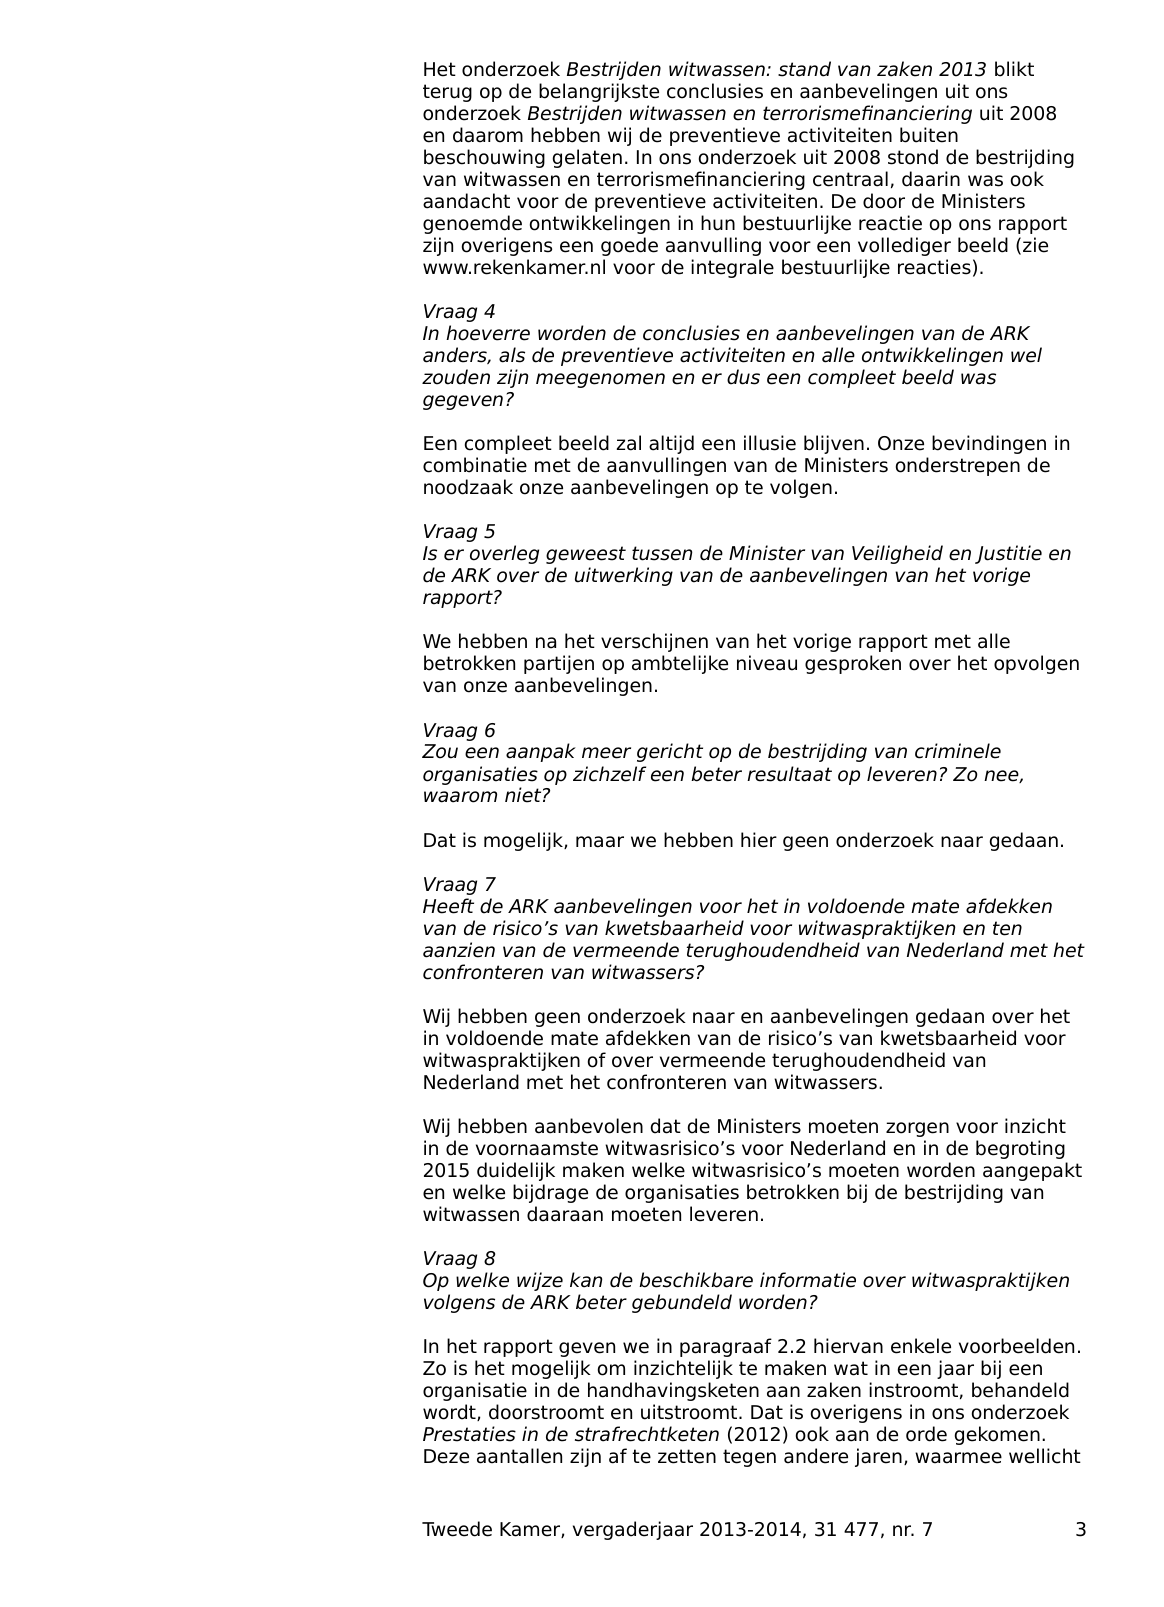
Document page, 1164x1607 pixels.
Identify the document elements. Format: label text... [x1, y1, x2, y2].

text In hoeverre worden de conclusies en aanbevelingen van de ARK anders, als de preventieve activiteiten en alle ontwikkelingen wel zouden zijn meegenomen en er dus een compleet beeld was gegeven? [422, 323, 1087, 411]
text Op welke wijze kan de beschikbare informatie over witwaspraktijken volgens de ARK beter gebundeld worden? [422, 1270, 1087, 1314]
text Wij hebben aanbevolen dat de Ministers moeten zorgen voor inzicht in de voornaamste witwasrisico’s voor Nederland en in de begroting 2015 duidelijk maken welke witwasrisico’s moeten worden aangepakt en welke bijdrage de organisaties betrokken bij de bestrijding van witwassen daaraan moeten leveren. [422, 1116, 1087, 1226]
text We hebben na het verschijnen van het vorige rapport met alle betrokken partijen op ambtelijke niveau gesproken over het opvolgen van onze aanbevelingen. [422, 631, 1087, 697]
text In het rapport geven we in paragraaf 2.2 hiervan enkele voorbeelden. Zo is het mogelijk om inzichtelijk te maken wat in een jaar bij een organisatie in de handhavingsketen aan zaken instroomt, behandeld wordt, doorstroomt en uitstroomt. Dat is overigens in ons onderzoek Prestaties in de strafrechtketen (2012) ook aan de orde gekomen. Deze aantallen zijn af te zetten tegen andere jaren, waarmee wellicht [422, 1336, 1087, 1468]
text Vraag 7 [422, 874, 1087, 896]
text Vraag 8 [422, 1248, 1087, 1270]
text Heeft de ARK aanbevelingen voor het in voldoende mate afdekken van de risico’s van kwetsbaarheid voor witwaspraktijken en ten aanzien van de vermeende terughoudendheid van Nederland met het confronteren van witwassers? [422, 896, 1087, 984]
text Een compleet beeld zal altijd een illusie blijven. Onze bevindingen in combinatie met de aanvullingen van de Ministers onderstrepen de noodzaak onze aanbevelingen op te volgen. [422, 433, 1087, 499]
text Wij hebben geen onderzoek naar en aanbevelingen gedaan over het in voldoende mate afdekken van de risico’s van kwetsbaarheid voor witwaspraktijken of over vermeende terughoudendheid van Nederland met het confronteren van witwassers. [422, 1006, 1087, 1094]
text Zou een aanpak meer gericht op de bestrijding van criminele organisaties op zichzelf een beter resultaat op leveren? Zo nee, waarom niet? [422, 741, 1087, 807]
text Is er overleg geweest tussen de Minister van Veiligheid en Justitie en de ARK over de uitwerking van de aanbevelingen van het vorige rapport? [422, 543, 1087, 609]
text Vraag 4 [422, 301, 1087, 323]
text Vraag 6 [422, 719, 1087, 741]
text Dat is mogelijk, maar we hebben hier geen onderzoek naar gedaan. [422, 829, 1087, 852]
text Het onderzoek Bestrijden witwassen: stand van zaken 2013 blikt terug op de belangrijkste conclusies en aanbevelingen uit ons onderzoek Bestrijden witwassen en terrorismefinanciering uit 2008 en daarom hebben wij de preventieve activiteiten buiten beschouwing gelaten. In ons onderzoek uit 2008 stond de bestrijding van witwassen en terrorismefinanciering centraal, daarin was ook aandacht voor de preventieve activiteiten. De door de Ministers genoemde ontwikkelingen in hun bestuurlijke reactie op ons rapport zijn overigens een goede aanvulling voor een vollediger beeld (zie www.rekenkamer.nl voor de integrale bestuurlijke reacties). [422, 59, 1087, 279]
text Vraag 5 [422, 521, 1087, 543]
